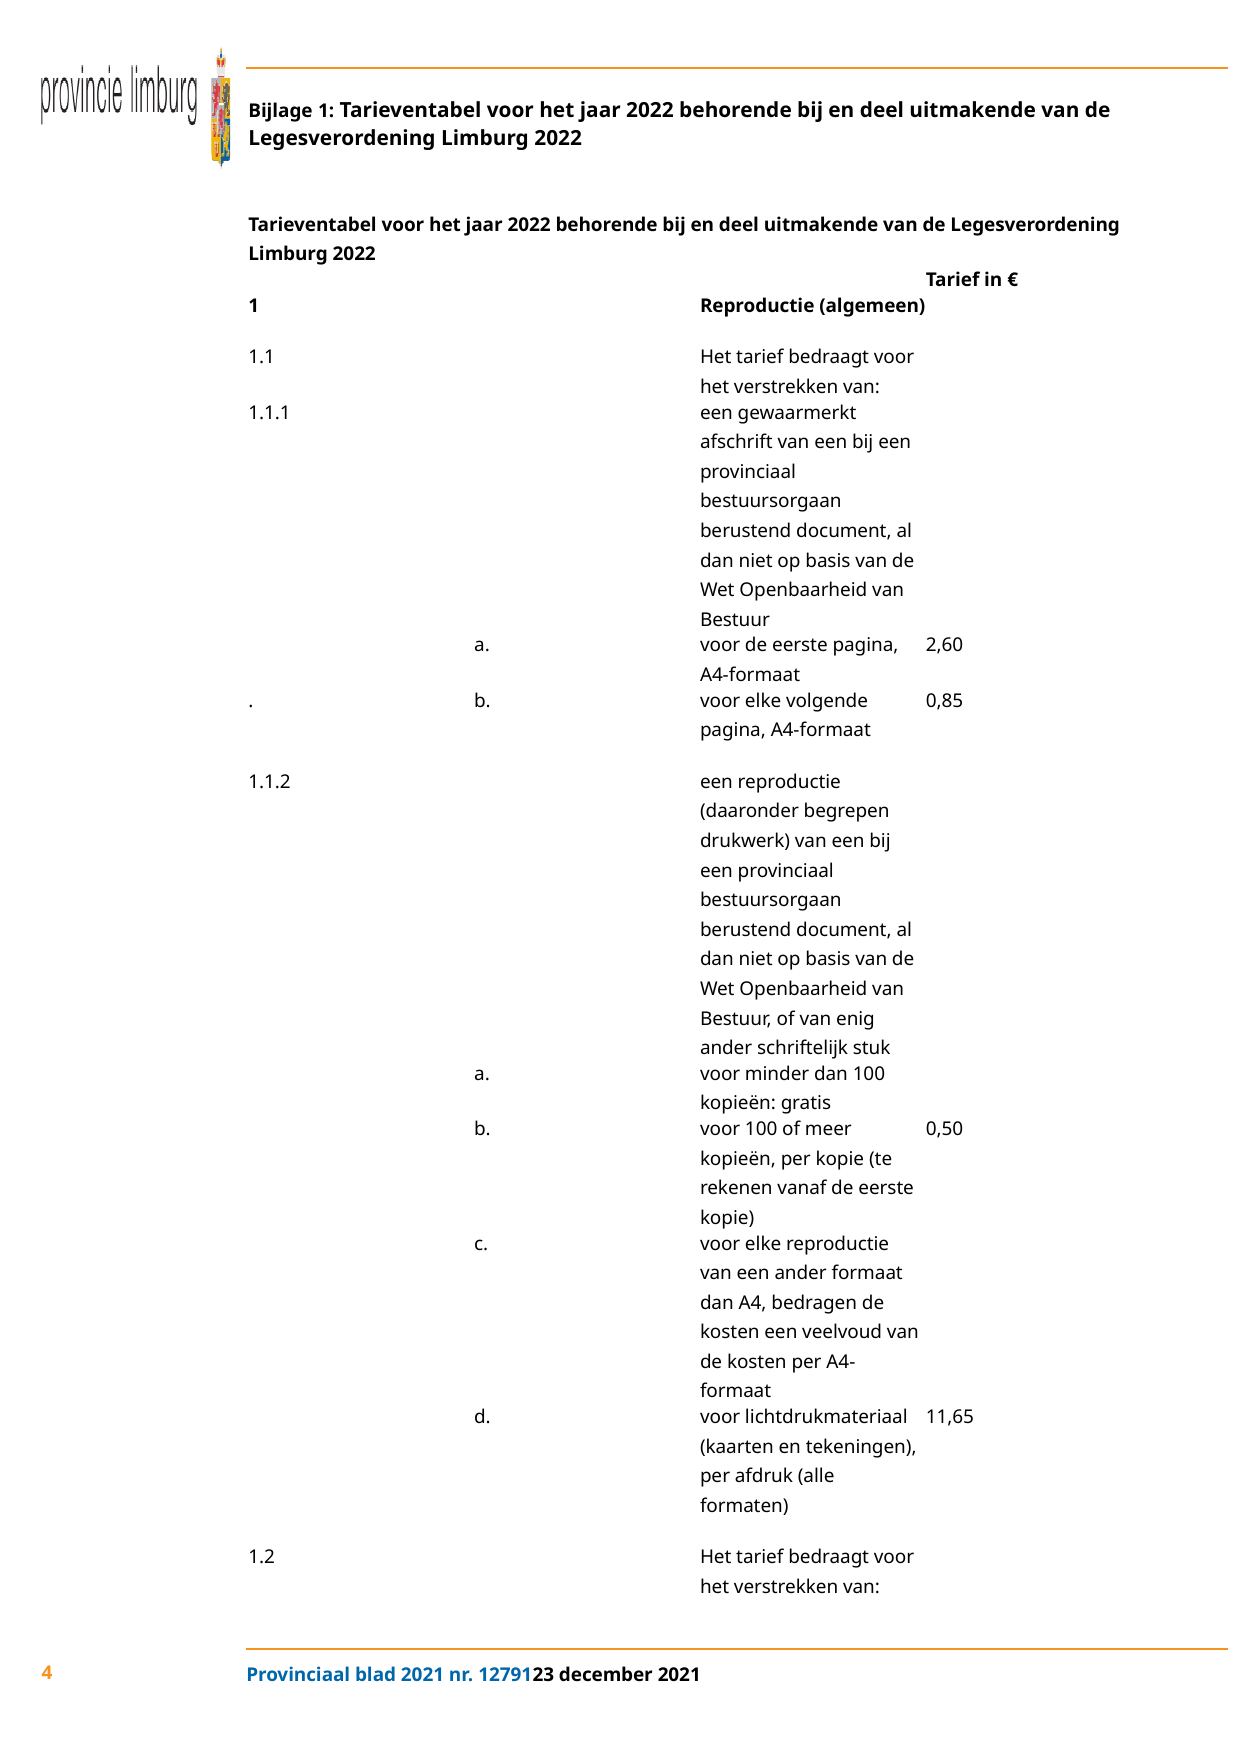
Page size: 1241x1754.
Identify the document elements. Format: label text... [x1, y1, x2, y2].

table_cell Het tarief bedraagt voor het verstrekken van: [700, 344, 926, 399]
table_cell [926, 318, 1152, 343]
table_cell [248, 318, 474, 343]
picture [41, 47, 231, 172]
table_cell [474, 318, 700, 343]
table_cell een gewaarmerkt afschrift van een bij een provinciaal bestuursorgaan berustend document, al dan niet op basis van de Wet Openbaarheid van Bestuur [700, 399, 926, 632]
table_cell [926, 1518, 1152, 1544]
table_cell [248, 1404, 474, 1518]
table_cell d. [474, 1404, 700, 1518]
table_cell [700, 266, 926, 292]
table_cell a. [474, 632, 700, 687]
table_cell [474, 768, 700, 1060]
table_cell [926, 399, 1152, 632]
table_cell [248, 1230, 474, 1403]
table_cell 0,85 [926, 687, 1152, 742]
table_cell b. [474, 1115, 700, 1230]
table_cell 2,60 [926, 632, 1152, 687]
table_cell [926, 1230, 1152, 1403]
table_cell [248, 1518, 474, 1544]
table_cell [926, 768, 1152, 1060]
table_cell voor minder dan 100 kopieën: gratis [700, 1060, 926, 1115]
table_cell 1.1.2 [248, 768, 474, 1060]
table_cell [474, 1544, 700, 1599]
table_header Tarieventabel voor het jaar 2022 behorende bij en deel uitmakende van de Legesverordening Limburg 2022 [248, 211, 1152, 266]
table_cell Het tarief bedraagt voor het verstrekken van: [700, 1544, 926, 1599]
table_cell Reproductie (algemeen) [700, 292, 926, 318]
table_cell [248, 1115, 474, 1230]
table_cell 1.1 [248, 344, 474, 399]
table_cell b. [474, 687, 700, 742]
table_cell Tarief in € [926, 266, 1152, 292]
table_cell 1 [248, 292, 474, 318]
table_cell [700, 318, 926, 343]
table_cell voor 100 of meer kopieën, per kopie (te rekenen vanaf de eerste kopie) [700, 1115, 926, 1230]
table_cell 0,50 [926, 1115, 1152, 1230]
table_cell [926, 1544, 1152, 1599]
table_cell voor elke volgende pagina, A4-formaat [700, 687, 926, 742]
table_cell c. [474, 1230, 700, 1403]
table_cell 1.1.1 [248, 399, 474, 632]
table_cell [700, 1518, 926, 1544]
table_cell [474, 266, 700, 292]
table_cell voor de eerste pagina, A4-formaat [700, 632, 926, 687]
table_cell 1.2 [248, 1544, 474, 1599]
table_cell [474, 292, 700, 318]
text Bijlage 1: Tarieventabel voor het jaar 2022 behorende bij en deel uitmakende van de Legesverordening Limburg 2022 [248, 95, 1152, 152]
table_cell [474, 742, 700, 768]
table_cell [248, 632, 474, 687]
table_cell [474, 1518, 700, 1544]
table_cell [926, 344, 1152, 399]
table_cell [248, 742, 474, 768]
table_cell voor elke reproductie van een ander formaat dan A4, bedragen de kosten een veelvoud van de kosten per A4-formaat [700, 1230, 926, 1403]
table_cell [248, 266, 474, 292]
table_cell a. [474, 1060, 700, 1115]
table_cell een reproductie (daaronder begrepen drukwerk) van een bij een provinciaal bestuursorgaan berustend document, al dan niet op basis van de Wet Openbaarheid van Bestuur, of van enig ander schriftelijk stuk [700, 768, 926, 1060]
table_cell [926, 742, 1152, 768]
table_cell . [248, 687, 474, 742]
table_cell [700, 742, 926, 768]
table_cell [926, 1060, 1152, 1115]
table_cell voor lichtdrukmateriaal (kaarten en tekeningen), per afdruk (alle formaten) [700, 1404, 926, 1518]
table_cell 11,65 [926, 1404, 1152, 1518]
table_cell [248, 1060, 474, 1115]
table_cell [474, 344, 700, 399]
table_cell [474, 399, 700, 632]
table_cell [926, 292, 1152, 318]
